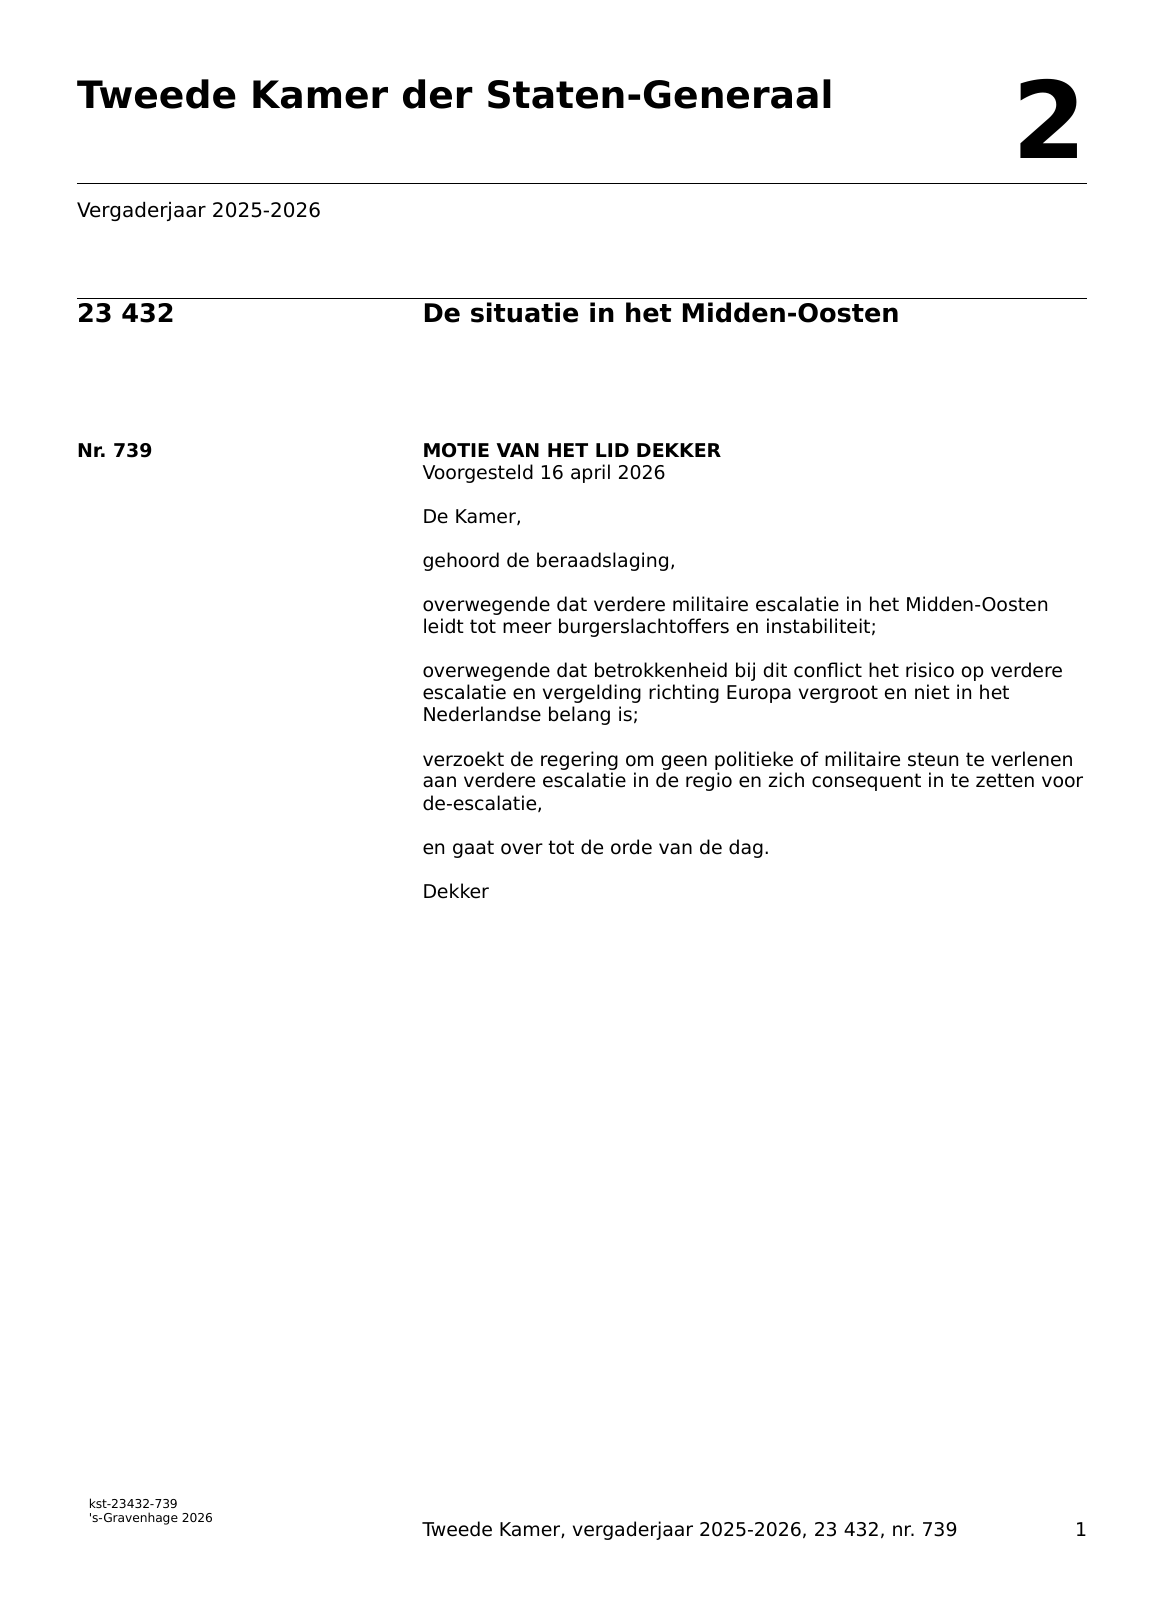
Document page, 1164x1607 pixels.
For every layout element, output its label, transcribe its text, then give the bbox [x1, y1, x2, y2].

text Voorgesteld 16 april 2026 [422, 462, 1087, 484]
text De Kamer, [422, 506, 1087, 528]
text Dekker [422, 881, 1087, 903]
subtitle Nr. 739 MOTIE VAN HET LID DEKKER [77, 440, 1087, 462]
text gehoord de beraadslaging, [422, 550, 1087, 572]
table_header Tweede Kamer der Staten-Generaal [77, 59, 886, 183]
text overwegende dat betrokkenheid bij dit conflict het risico op verdere escalatie en vergelding richting Europa vergroot en niet in het Nederlandse belang is; [422, 660, 1087, 726]
text overwegende dat verdere militaire escalatie in het Midden-Oosten leidt tot meer burgerslachtoffers en instabiliteit; [422, 594, 1087, 638]
text en gaat over tot de orde van de dag. [422, 837, 1087, 858]
table_cell Vergaderjaar 2025-2026 [77, 184, 1087, 298]
text 's-Gravenhage 2026 [88, 1511, 323, 1525]
table_header 2 [886, 59, 1087, 183]
text kst-23432-739 [88, 1497, 323, 1511]
subtitle 23 432 De situatie in het Midden-Oosten [77, 299, 1087, 329]
text verzoekt de regering om geen politieke of militaire steun te verlenen aan verdere escalatie in de regio en zich consequent in te zetten voor de-escalatie, [422, 748, 1087, 814]
